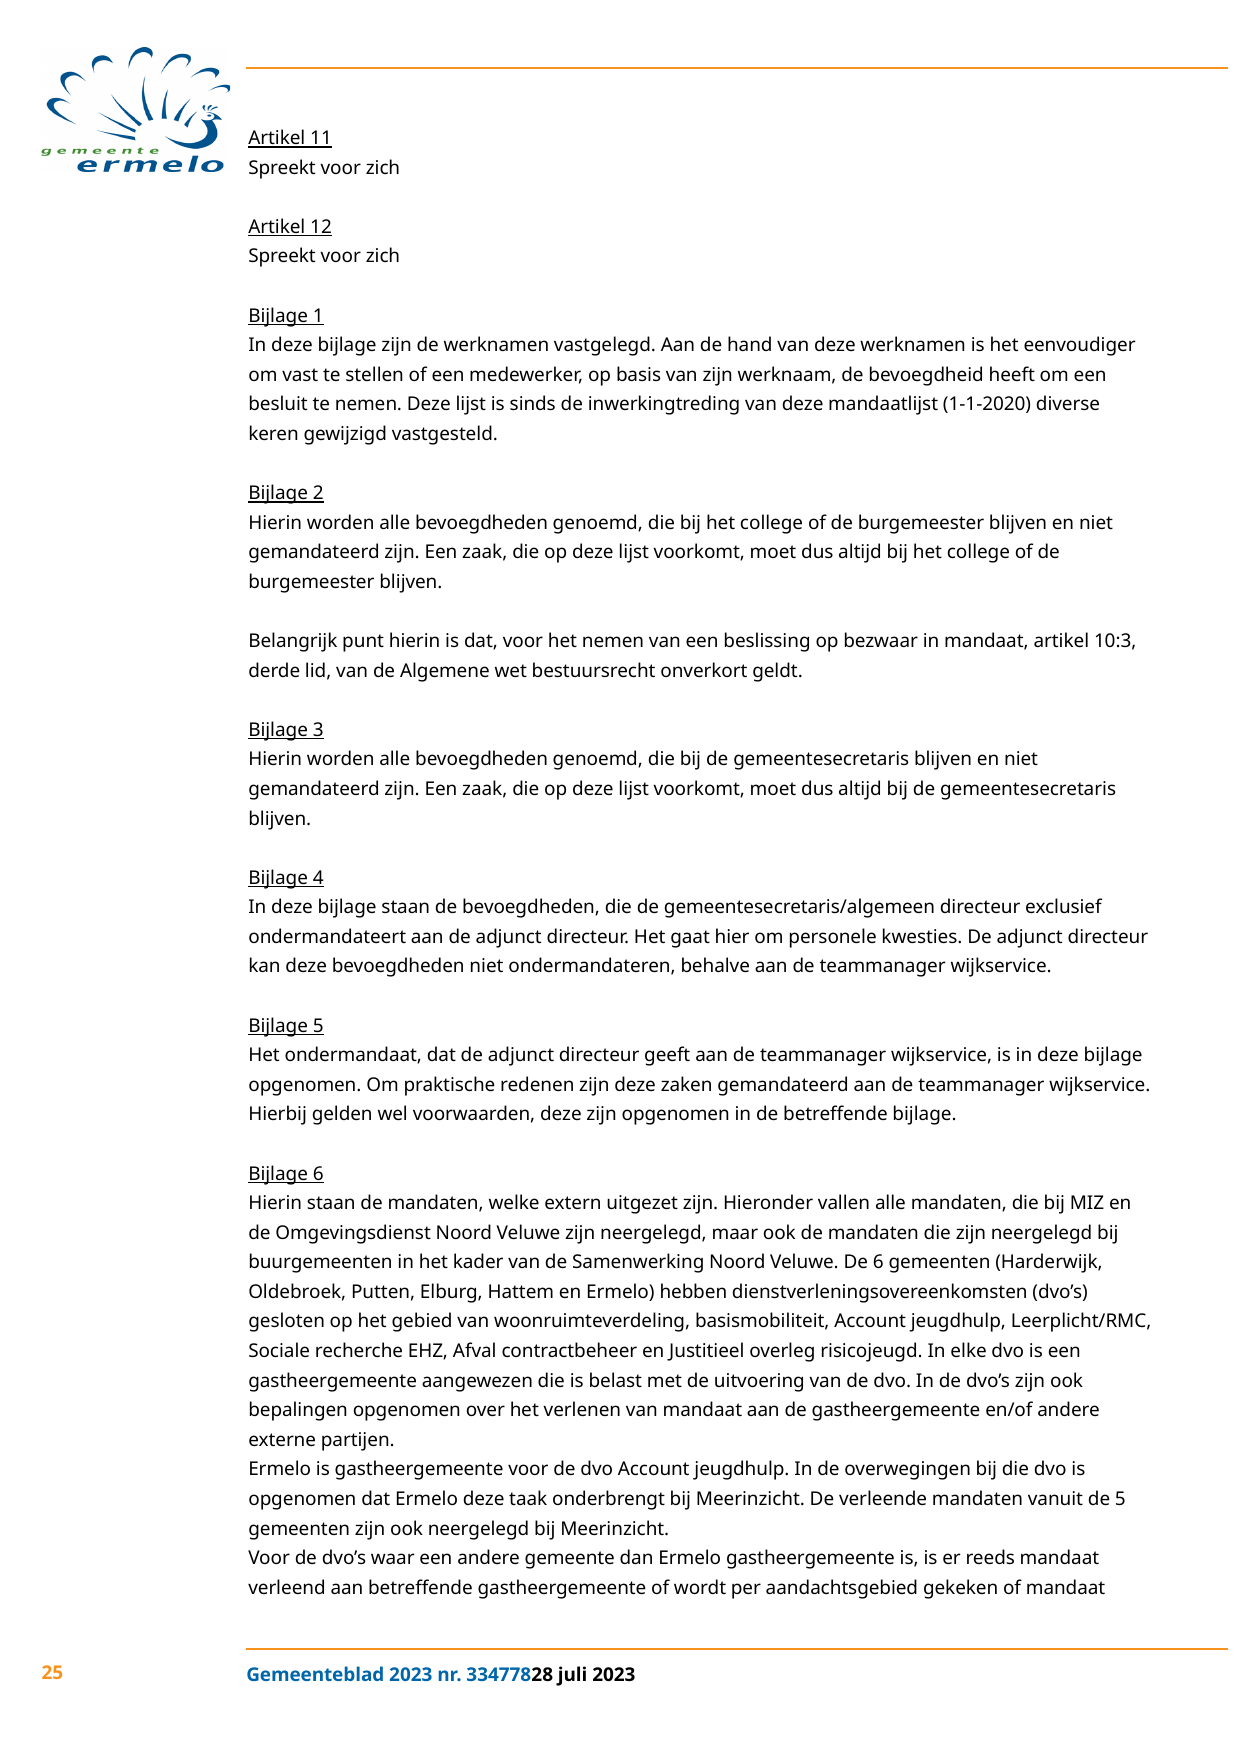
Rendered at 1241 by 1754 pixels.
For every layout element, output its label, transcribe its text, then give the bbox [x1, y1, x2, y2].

text Bijlage 6 [248, 1160, 1152, 1186]
text Voor de dvo’s waar een andere gemeente dan Ermelo gastheergemeente is, is er reeds mandaat verleend aan betreffende gastheergemeente of wordt per aandachtsgebied gekeken of mandaat [248, 1544, 1152, 1600]
text In deze bijlage zijn de werknamen vastgelegd. Aan de hand van deze werknamen is het eenvoudiger om vast te stellen of een medewerker, op basis van zijn werknaam, de bevoegdheid heeft om een besluit te nemen. Deze lijst is sinds de inwerkingtreding van deze mandaatlijst (1-1-2020) diverse keren gewijzigd vastgesteld. [248, 331, 1152, 446]
text Belangrijk punt hierin is dat, voor het nemen van een beslissing op bezwaar in mandaat, artikel 10:3, derde lid, van de Algemene wet bestuursrecht onverkort geldt. [248, 627, 1152, 683]
text Artikel 12 [248, 213, 1152, 239]
text Het ondermandaat, dat de adjunct directeur geeft aan de teammanager wijkservice, is in deze bijlage opgenomen. Om praktische redenen zijn deze zaken gemandateerd aan de teammanager wijkservice. Hierbij gelden wel voorwaarden, deze zijn opgenomen in de betreffende bijlage. [248, 1041, 1152, 1126]
text Bijlage 5 [248, 1012, 1152, 1038]
text Artikel 11 [248, 124, 1152, 150]
text Spreekt voor zich [248, 154, 1152, 180]
text Ermelo is gastheergemeente voor de dvo Account jeugdhulp. In de overwegingen bij die dvo is opgenomen dat Ermelo deze taak onderbrengt bij Meerinzicht. De verleende mandaten vanuit de 5 gemeenten zijn ook neergelegd bij Meerinzicht. [248, 1456, 1152, 1541]
text In deze bijlage staan de bevoegdheden, die de gemeentesecretaris/algemeen directeur exclusief ondermandateert aan de adjunct directeur. Het gaat hier om personele kwesties. De adjunct directeur kan deze bevoegdheden niet ondermandateren, behalve aan de teammanager wijkservice. [248, 893, 1152, 978]
text Bijlage 2 [248, 479, 1152, 505]
picture [41, 47, 231, 172]
text Bijlage 1 [248, 302, 1152, 328]
text Hierin worden alle bevoegdheden genoemd, die bij de gemeentesecretaris blijven en niet gemandateerd zijn. Een zaak, die op deze lijst voorkomt, moet dus altijd bij de gemeentesecretaris blijven. [248, 746, 1152, 831]
text Bijlage 3 [248, 716, 1152, 742]
text Hierin staan de mandaten, welke extern uitgezet zijn. Hieronder vallen alle mandaten, die bij MIZ en de Omgevingsdienst Noord Veluwe zijn neergelegd, maar ook de mandaten die zijn neergelegd bij buurgemeenten in het kader van de Samenwerking Noord Veluwe. De 6 gemeenten (Harderwijk, Oldebroek, Putten, Elburg, Hattem en Ermelo) hebben dienstverleningsovereenkomsten (dvo’s) gesloten op het gebied van woonruimteverdeling, basismobiliteit, Account jeugdhulp, Leerplicht/RMC, Sociale recherche EHZ, Afval contractbeheer en Justitieel overleg risicojeugd. In elke dvo is een gastheergemeente aangewezen die is belast met de uitvoering van de dvo. In de dvo’s zijn ook bepalingen opgenomen over het verlenen van mandaat aan de gastheergemeente en/of andere externe partijen. [248, 1189, 1152, 1452]
text Spreekt voor zich [248, 243, 1152, 268]
text Hierin worden alle bevoegdheden genoemd, die bij het college of de burgemeester blijven en niet gemandateerd zijn. Een zaak, die op deze lijst voorkomt, moet dus altijd bij het college of de burgemeester blijven. [248, 509, 1152, 594]
text Bijlage 4 [248, 864, 1152, 890]
